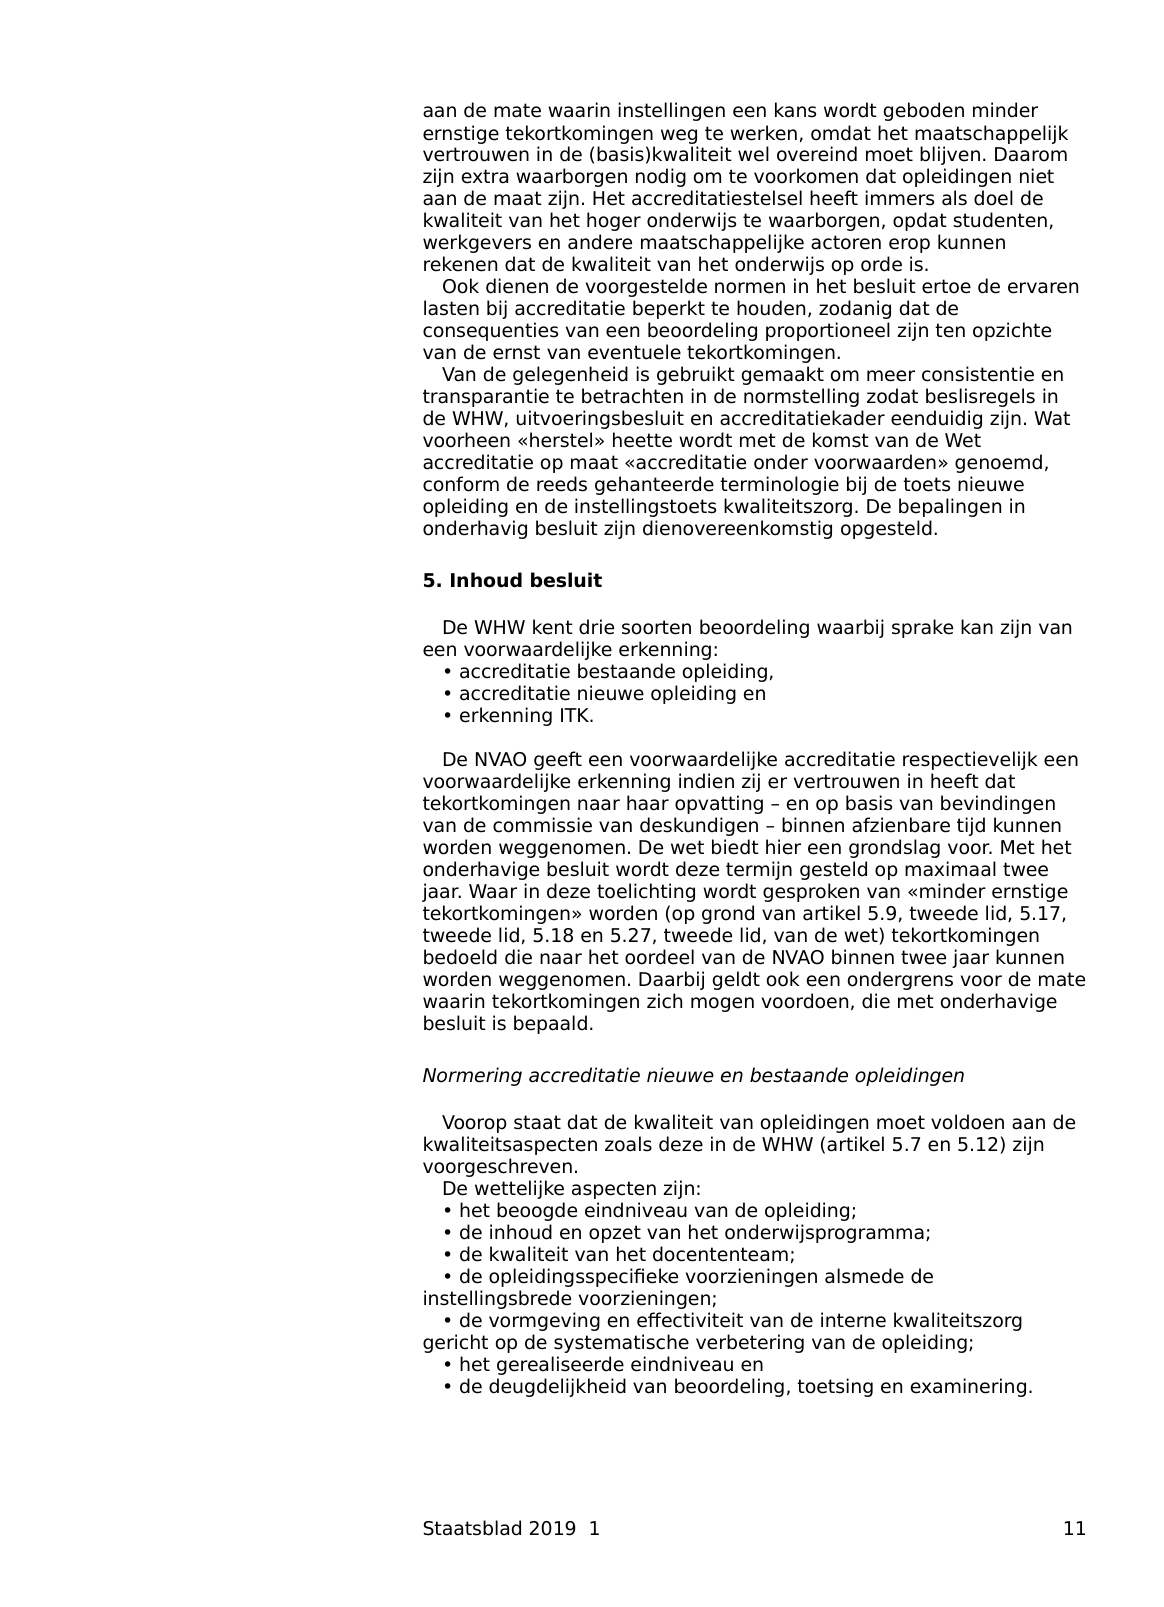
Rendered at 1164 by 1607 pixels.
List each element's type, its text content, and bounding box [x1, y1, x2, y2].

text • de opleidingsspecifieke voorzieningen alsmede de instellingsbrede voorzieningen; [422, 1266, 1087, 1309]
text • de deugdelijkheid van beoordeling, toetsing en examinering. [422, 1376, 1087, 1397]
text Van de gelegenheid is gebruikt gemaakt om meer consistentie en transparantie te betrachten in de normstelling zodat beslisregels in de WHW, uitvoeringsbesluit en accreditatiekader eenduidig zijn. Wat voorheen «herstel» heette wordt met de komst van de Wet accreditatie op maat «accreditatie onder voorwaarden» genoemd, conform de reeds gehanteerde terminologie bij de toets nieuwe opleiding en de instellingstoets kwaliteitszorg. De bepalingen in onderhavig besluit zijn dienovereenkomstig opgesteld. [422, 364, 1087, 540]
text aan de mate waarin instellingen een kans wordt geboden minder ernstige tekortkomingen weg te werken, omdat het maatschappelijk vertrouwen in de (basis)kwaliteit wel overeind moet blijven. Daarom zijn extra waarborgen nodig om te voorkomen dat opleidingen niet aan de maat zijn. Het accreditatiestelsel heeft immers als doel de kwaliteit van het hoger onderwijs te waarborgen, opdat studenten, werkgevers en andere maatschappelijke actoren erop kunnen rekenen dat de kwaliteit van het onderwijs op orde is. [422, 100, 1087, 276]
text • accreditatie bestaande opleiding, [422, 661, 1087, 683]
text • het gerealiseerde eindniveau en [422, 1353, 1087, 1376]
text • de inhoud en opzet van het onderwijsprogramma; [422, 1222, 1087, 1244]
text De wettelijke aspecten zijn: [422, 1178, 1087, 1200]
text • accreditatie nieuwe opleiding en [422, 683, 1087, 705]
text • erkenning ITK. [422, 705, 1087, 727]
text Voorop staat dat de kwaliteit van opleidingen moet voldoen aan de kwaliteitsaspecten zoals deze in de WHW (artikel 5.7 en 5.12) zijn voorgeschreven. [422, 1112, 1087, 1178]
text Ook dienen de voorgestelde normen in het besluit ertoe de ervaren lasten bij accreditatie beperkt te houden, zodanig dat de consequenties van een beoordeling proportioneel zijn ten opzichte van de ernst van eventuele tekortkomingen. [422, 276, 1087, 364]
text De WHW kent drie soorten beoordeling waarbij sprake kan zijn van een voorwaardelijke erkenning: [422, 617, 1087, 661]
text • het beoogde eindniveau van de opleiding; [422, 1200, 1087, 1222]
subtitle Normering accreditatie nieuwe en bestaande opleidingen [422, 1065, 1087, 1087]
text • de kwaliteit van het docententeam; [422, 1244, 1087, 1266]
text De NVAO geeft een voorwaardelijke accreditatie respectievelijk een voorwaardelijke erkenning indien zij er vertrouwen in heeft dat tekortkomingen naar haar opvatting – en op basis van bevindingen van de commissie van deskundigen – binnen afzienbare tijd kunnen worden weggenomen. De wet biedt hier een grondslag voor. Met het onderhavige besluit wordt deze termijn gesteld op maximaal twee jaar. Waar in deze toelichting wordt gesproken van «minder ernstige tekortkomingen» worden (op grond van artikel 5.9, tweede lid, 5.17, tweede lid, 5.18 en 5.27, tweede lid, van de wet) tekortkomingen bedoeld die naar het oordeel van de NVAO binnen twee jaar kunnen worden weggenomen. Daarbij geldt ook een ondergrens voor de mate waarin tekortkomingen zich mogen voordoen, die met onderhavige besluit is bepaald. [422, 749, 1087, 1035]
text • de vormgeving en effectiviteit van de interne kwaliteitszorg gericht op de systematische verbetering van de opleiding; [422, 1309, 1087, 1353]
subtitle 5. Inhoud besluit [422, 570, 1087, 592]
